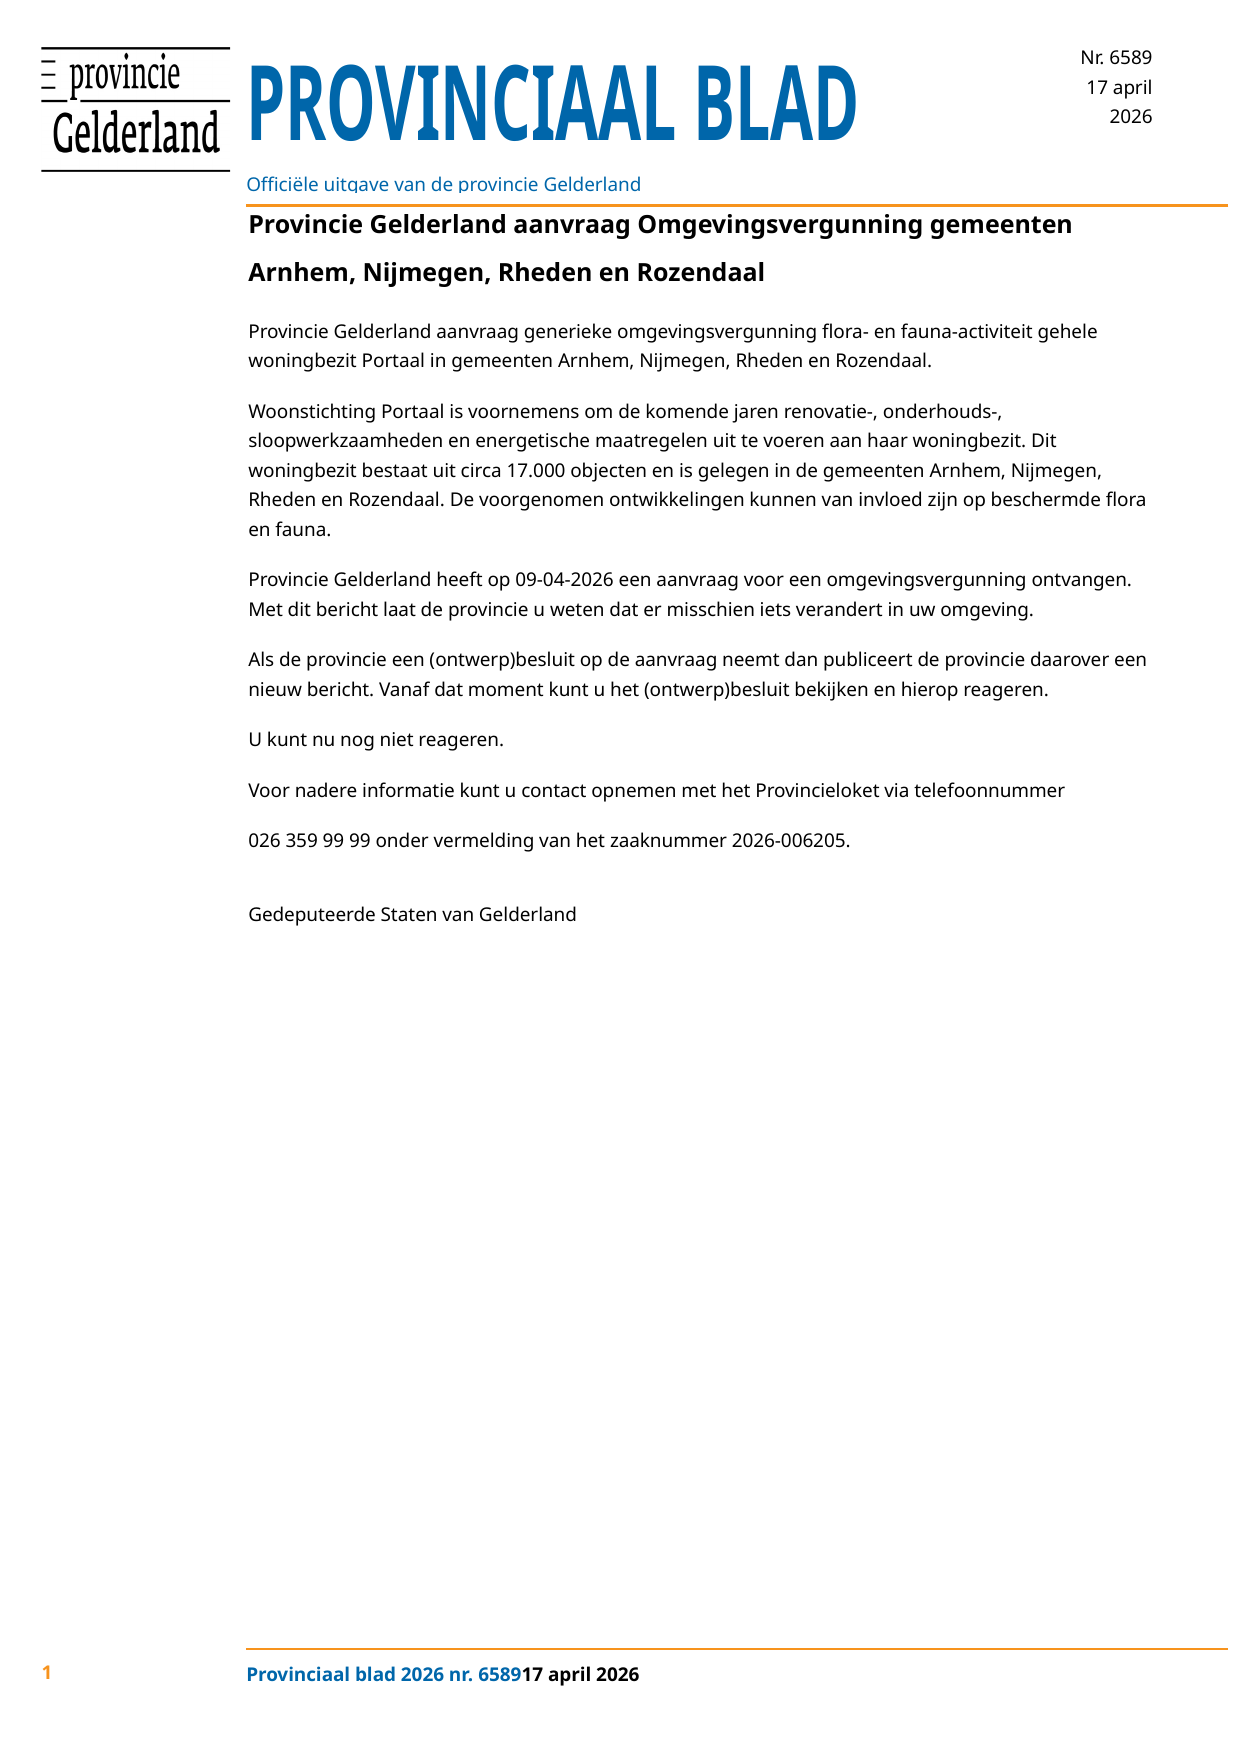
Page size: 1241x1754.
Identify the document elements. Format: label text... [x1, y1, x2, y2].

text Woonstichting Portaal is voornemens om de komende jaren renovatie-, onderhouds-, sloopwerkzaamheden en energetische maatregelen uit te voeren aan haar woningbezit. Dit woningbezit bestaat uit circa 17.000 objecten en is gelegen in de gemeenten Arnhem, Nijmegen, Rheden en Rozendaal. De voorgenomen ontwikkelingen kunnen van invloed zijn op beschermde flora en fauna. [248, 398, 1152, 542]
picture [41, 47, 231, 172]
text Provincie Gelderland aanvraag generieke omgevingsvergunning flora- en fauna-activiteit gehele woningbezit Portaal in gemeenten Arnhem, Nijmegen, Rheden en Rozendaal. [248, 318, 1152, 373]
text U kunt nu nog niet reageren. [248, 727, 1152, 752]
text 026 359 99 99 onder vermelding van het zaaknummer 2026-006205. [248, 827, 1152, 853]
text Provincie Gelderland aanvraag Omgevingsvergunning gemeenten Arnhem, Nijmegen, Rheden en Rozendaal [248, 207, 1152, 288]
text Gedeputeerde Staten van Gelderland [248, 901, 1152, 927]
text Provincie Gelderland heeft op 09-04-2026 een aanvraag voor een omgevingsvergunning ontvangen. Met dit bericht laat de provincie u weten dat er misschien iets verandert in uw omgeving. [248, 567, 1152, 622]
text Voor nadere informatie kunt u contact opnemen met het Provincieloket via telefoonnummer [248, 777, 1152, 803]
text Als de provincie een (ontwerp)besluit op de aanvraag neemt dan publiceert de provincie daarover een nieuw bericht. Vanaf dat moment kunt u het (ontwerp)besluit bekijken en hierop reageren. [248, 647, 1152, 702]
